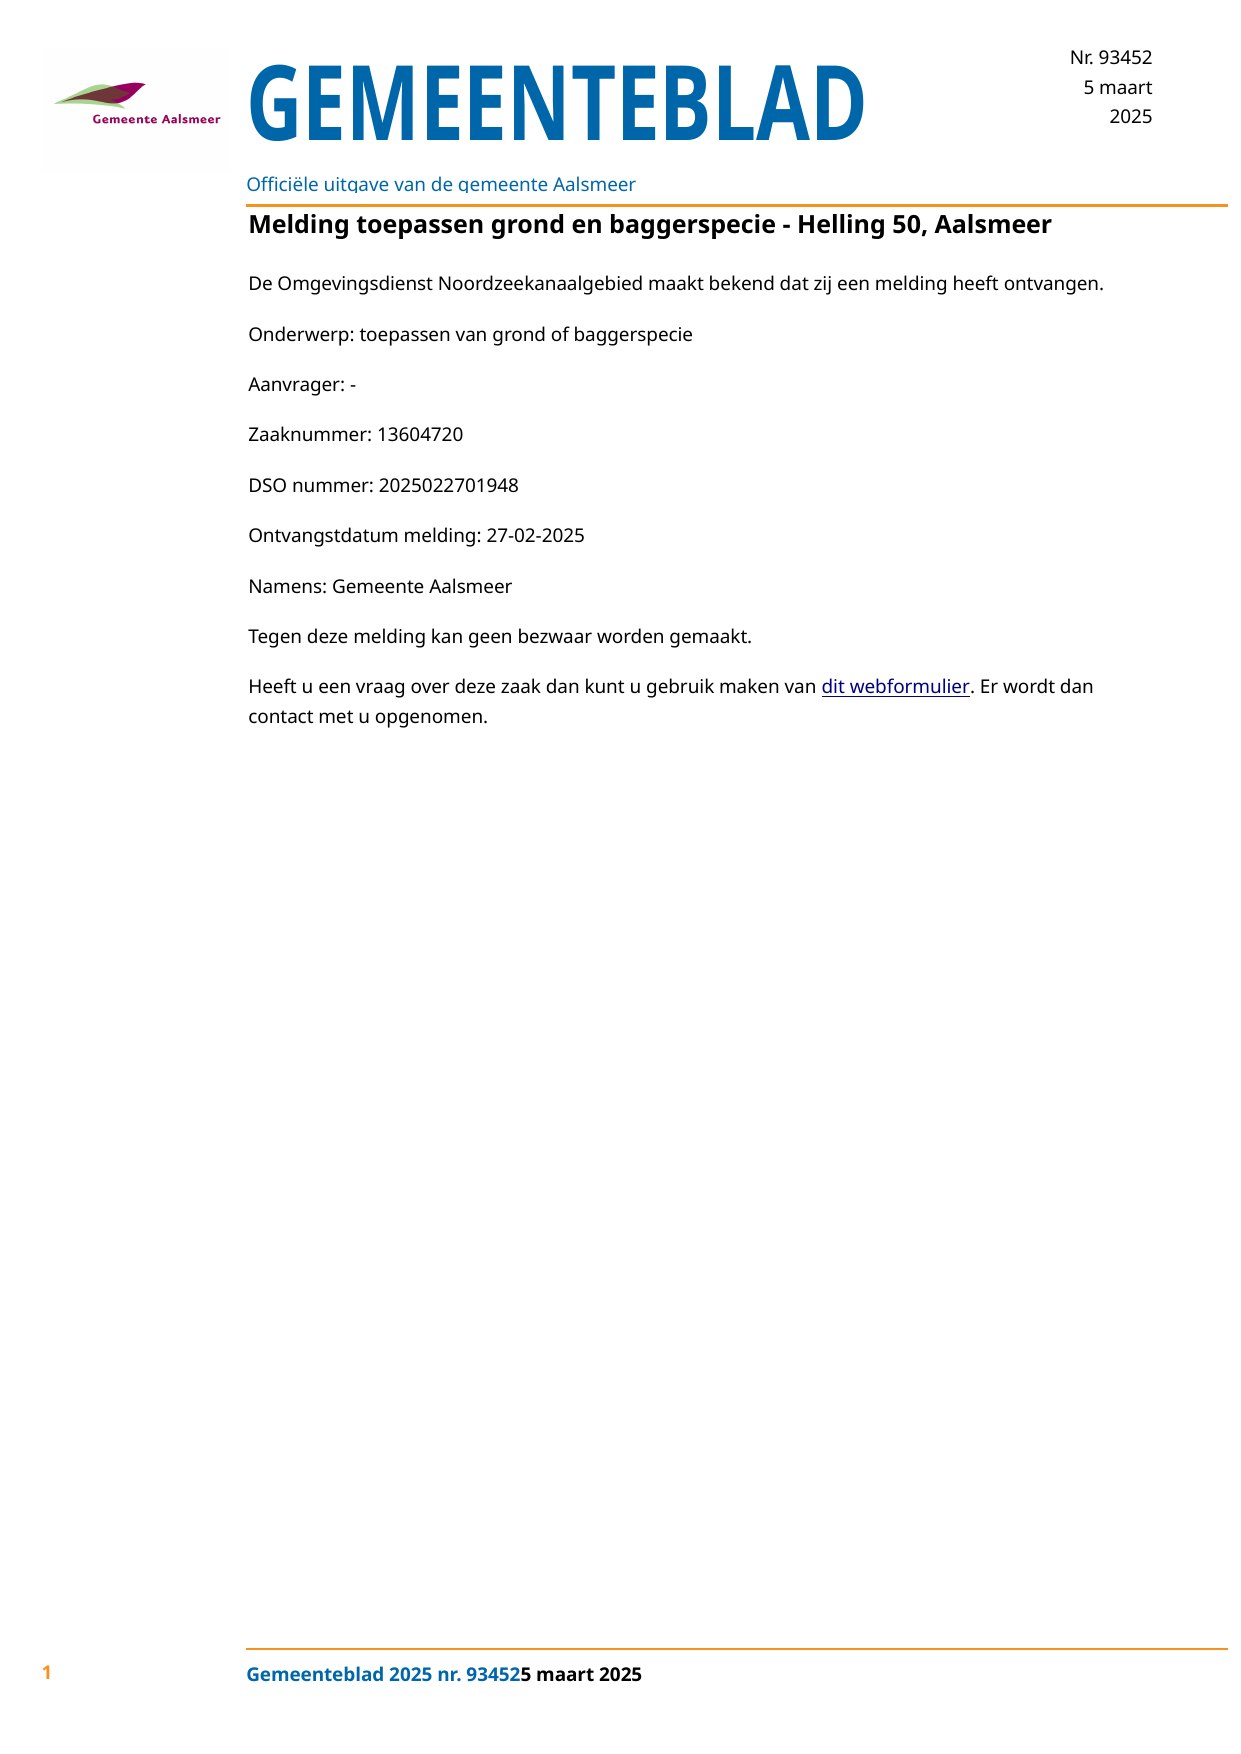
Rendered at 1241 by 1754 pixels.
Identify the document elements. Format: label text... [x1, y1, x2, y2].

text Onderwerp: toepassen van grond of baggerspecie [248, 321, 1152, 346]
text DSO nummer: 2025022701948 [248, 472, 1152, 498]
picture [41, 47, 231, 172]
text Melding toepassen grond en baggerspecie - Helling 50, Aalsmeer [248, 207, 1152, 241]
text Namens: Gemeente Aalsmeer [248, 573, 1152, 598]
text Heeft u een vraag over deze zaak dan kunt u gebruik maken van dit webformulier. Er wordt dan contact met u opgenomen. [248, 674, 1152, 729]
text De Omgevingsdienst Noordzeekanaalgebied maakt bekend dat zij een melding heeft ontvangen. [248, 270, 1152, 296]
text Zaaknummer: 13604720 [248, 422, 1152, 447]
text Aanvrager: - [248, 371, 1152, 397]
text Ontvangstdatum melding: 27-02-2025 [248, 522, 1152, 548]
text Tegen deze melding kan geen bezwaar worden gemaakt. [248, 623, 1152, 649]
